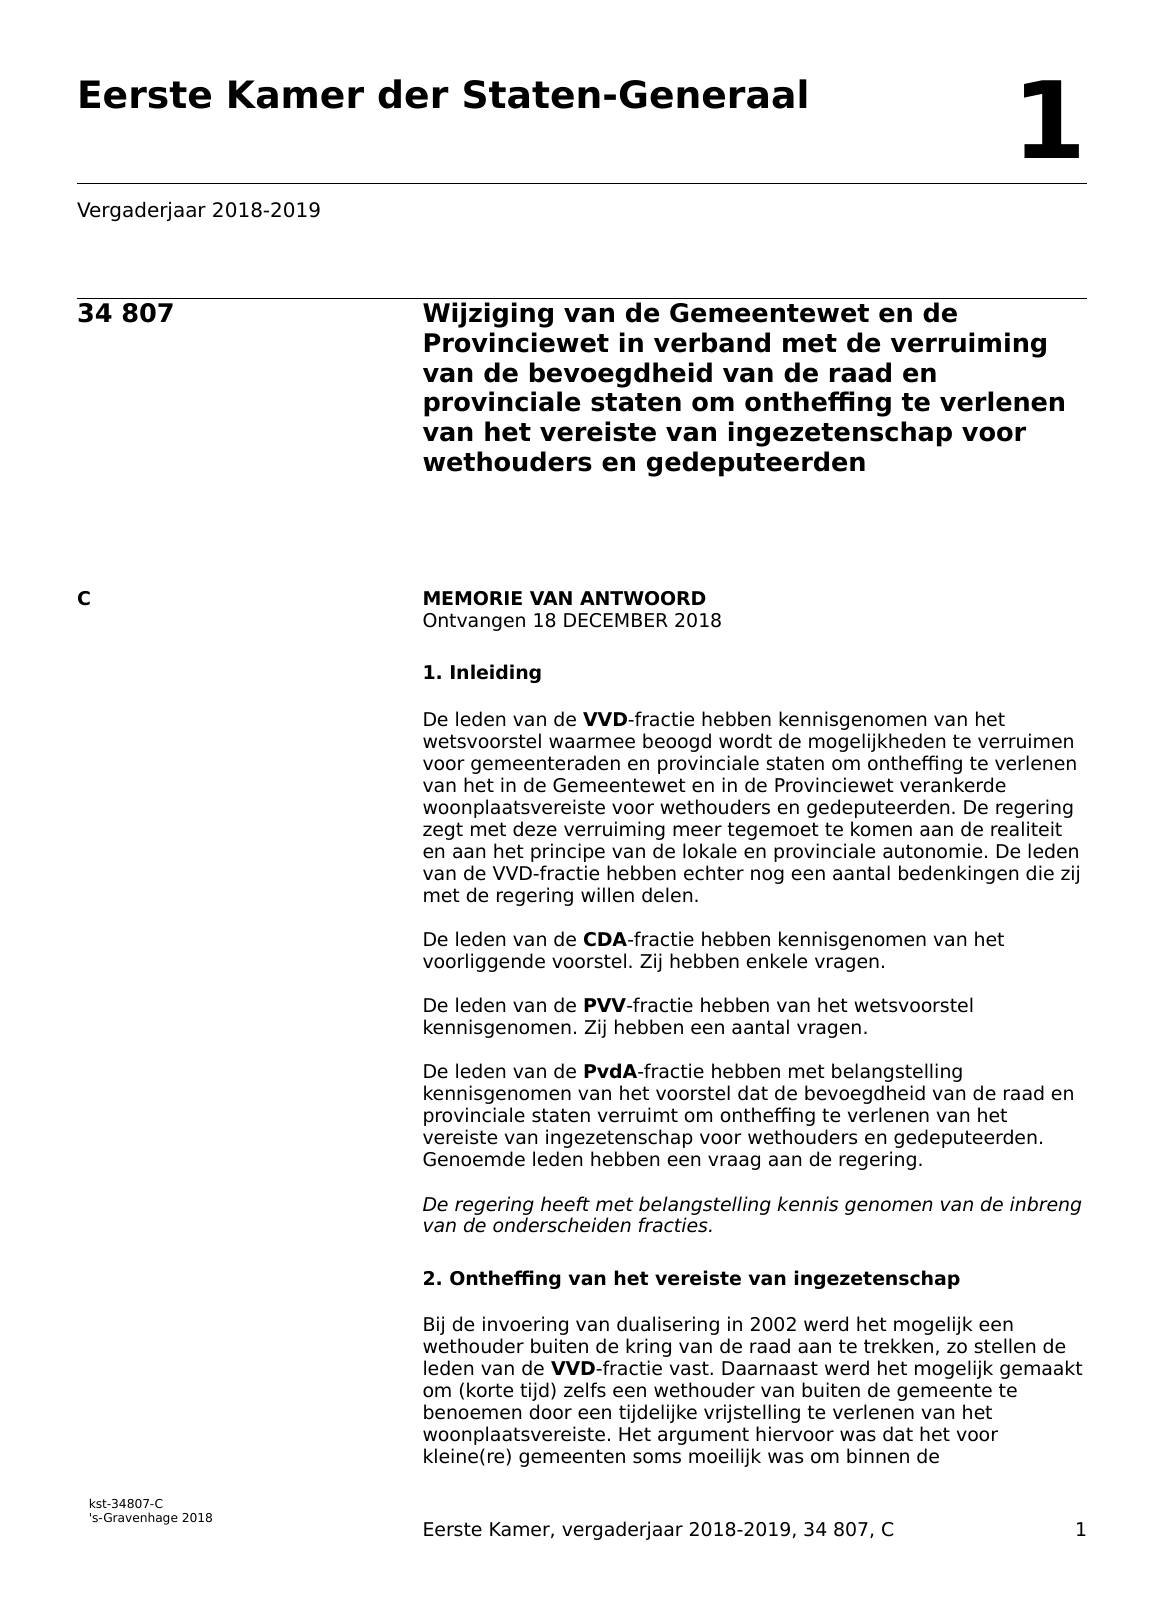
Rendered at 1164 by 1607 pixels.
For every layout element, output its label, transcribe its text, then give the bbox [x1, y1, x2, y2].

text De leden van de PvdA-fractie hebben met belangstelling kennisgenomen van het voorstel dat de bevoegdheid van de raad en provinciale staten verruimt om ontheffing te verlenen van het vereiste van ingezetenschap voor wethouders en gedeputeerden. Genoemde leden hebben een vraag aan de regering. [422, 1061, 1087, 1171]
text De regering heeft met belangstelling kennis genomen van de inbreng van de onderscheiden fracties. [422, 1193, 1087, 1237]
subtitle 1. Inleiding [422, 662, 1087, 684]
text De leden van de VVD-fractie hebben kennisgenomen van het wetsvoorstel waarmee beoogd wordt de mogelijkheden te verruimen voor gemeenteraden en provinciale staten om ontheffing te verlenen van het in de Gemeentewet en in de Provinciewet verankerde woonplaatsvereiste voor wethouders en gedeputeerden. De regering zegt met deze verruiming meer tegemoet te komen aan de realiteit en aan het principe van de lokale en provinciale autonomie. De leden van de VVD-fractie hebben echter nog een aantal bedenkingen die zij met de regering willen delen. [422, 709, 1087, 907]
subtitle 2. Ontheffing van het vereiste van ingezetenschap [422, 1267, 1087, 1289]
subtitle C MEMORIE VAN ANTWOORD [77, 588, 1087, 610]
text De leden van de CDA-fractie hebben kennisgenomen van het voorliggende voorstel. Zij hebben enkele vragen. [422, 929, 1087, 973]
subtitle 34 807 Wijziging van de Gemeentewet en de Provinciewet in verband met de verruiming van de bevoegdheid van de raad en provinciale staten om ontheffing te verlenen van het vereiste van ingezetenschap voor wethouders en gedeputeerden [77, 299, 1087, 477]
text De leden van de PVV-fractie hebben van het wetsvoorstel kennisgenomen. Zij hebben een aantal vragen. [422, 995, 1087, 1039]
text kst-34807-C [88, 1497, 323, 1511]
table_cell Vergaderjaar 2018-2019 [77, 184, 1087, 298]
text 's-Gravenhage 2018 [88, 1511, 323, 1525]
table_header Eerste Kamer der Staten-Generaal [77, 59, 886, 183]
text Bij de invoering van dualisering in 2002 werd het mogelijk een wethouder buiten de kring van de raad aan te trekken, zo stellen de leden van de VVD-fractie vast. Daarnaast werd het mogelijk gemaakt om (korte tijd) zelfs een wethouder van buiten de gemeente te benoemen door een tijdelijke vrijstelling te verlenen van het woonplaatsvereiste. Het argument hiervoor was dat het voor kleine(re) gemeenten soms moeilijk was om binnen de [422, 1314, 1087, 1468]
text Ontvangen 18 DECEMBER 2018 [422, 610, 1087, 632]
table_header 1 [886, 59, 1087, 183]
